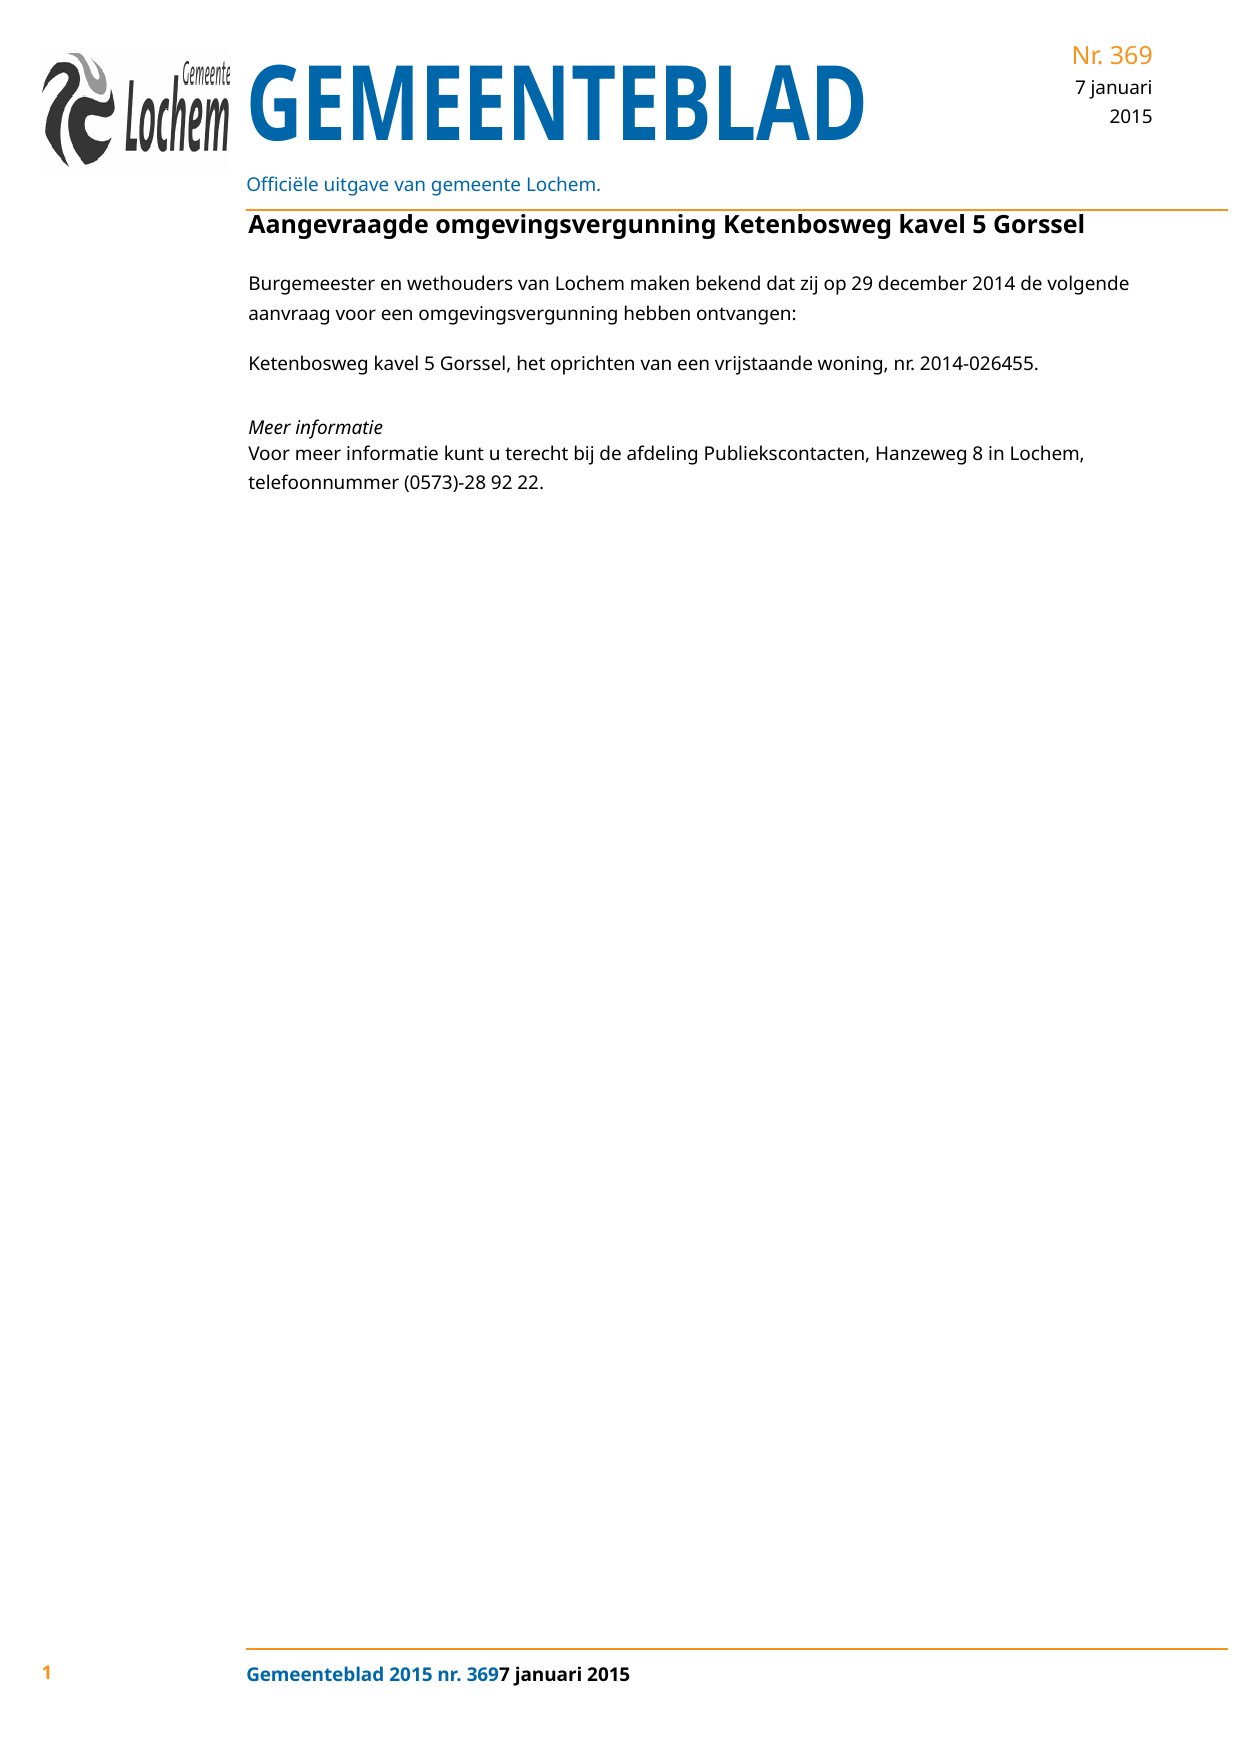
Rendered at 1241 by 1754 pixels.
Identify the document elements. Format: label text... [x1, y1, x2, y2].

text Ketenbosweg kavel 5 Gorssel, het oprichten van een vrijstaande woning, nr. 2014-026455. [248, 350, 1152, 376]
picture [41, 47, 231, 172]
text Meer informatie [248, 414, 1152, 440]
text Aangevraagde omgevingsvergunning Ketenbosweg kavel 5 Gorssel [248, 211, 1152, 241]
text Burgemeester en wethouders van Lochem maken bekend dat zij op 29 december 2014 de volgende aanvraag voor een omgevingsvergunning hebben ontvangen: [248, 270, 1152, 326]
text Voor meer informatie kunt u terecht bij de afdeling Publiekscontacten, Hanzeweg 8 in Lochem, telefoonnummer (0573)-28 92 22. [248, 440, 1152, 495]
